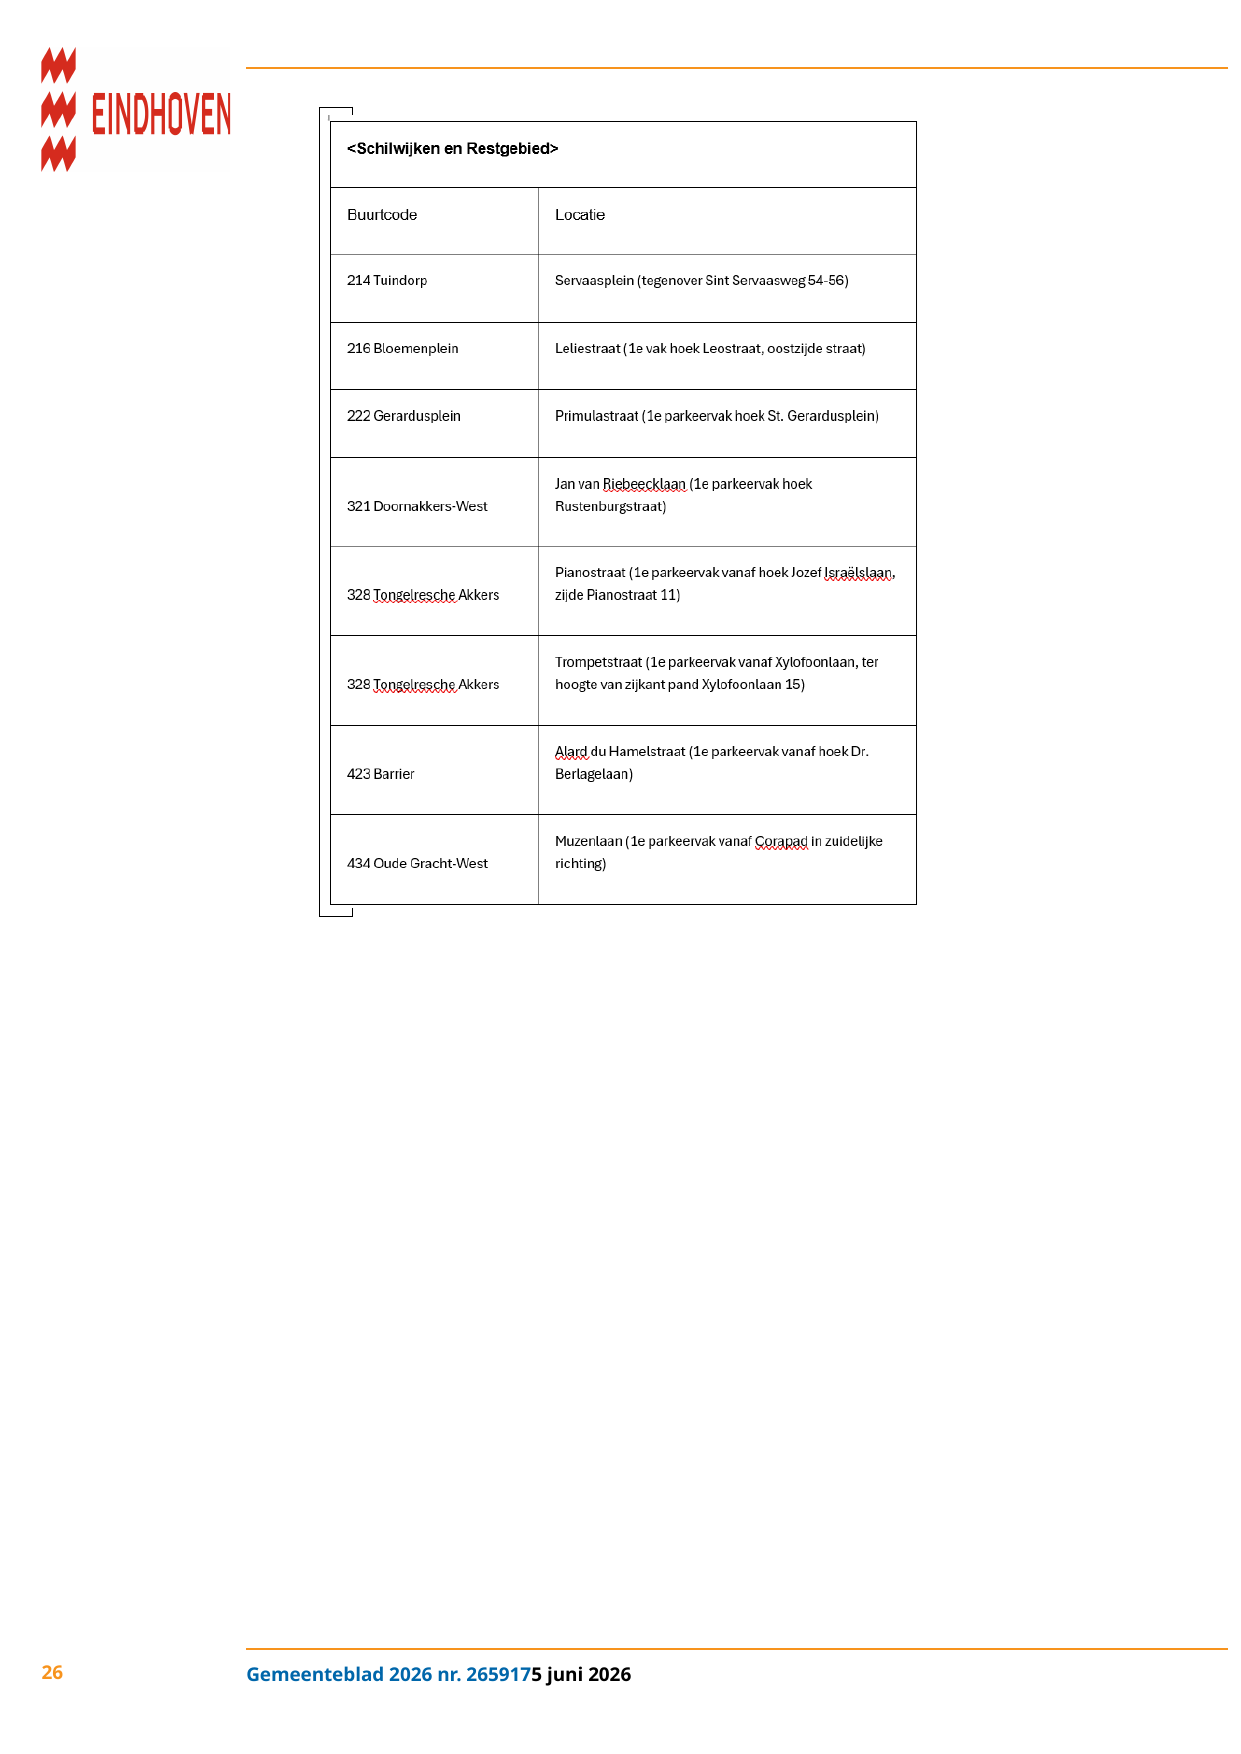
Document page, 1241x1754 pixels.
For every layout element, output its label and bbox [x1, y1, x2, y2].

picture [41, 47, 231, 172]
picture [327, 115, 919, 908]
